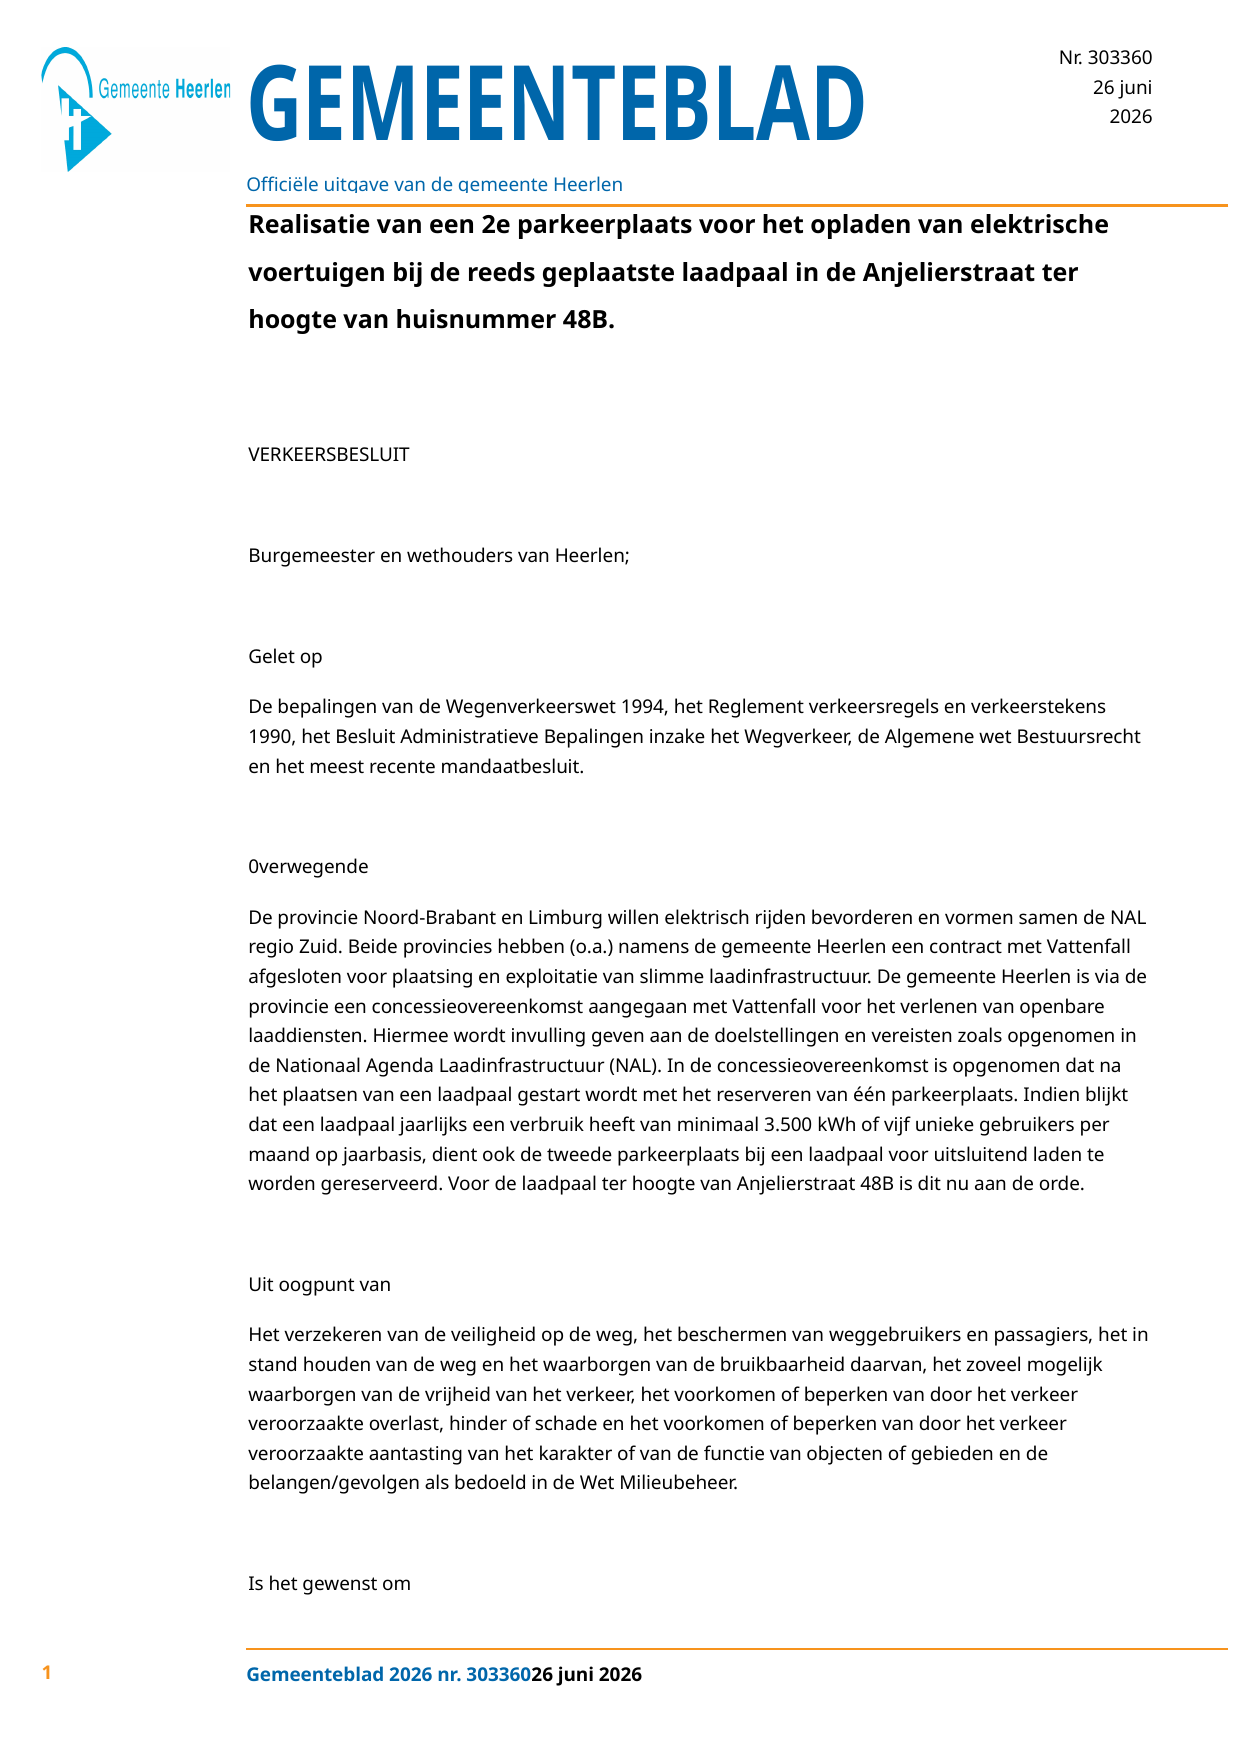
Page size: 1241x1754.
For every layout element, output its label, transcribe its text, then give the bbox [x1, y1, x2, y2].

text Gelet op [248, 643, 1152, 669]
text VERKEERSBESLUIT [248, 442, 1152, 467]
text Het verzekeren van de veiligheid op de weg, het beschermen van weggebruikers en passagiers, het in stand houden van de weg en het waarborgen van de bruikbaarheid daarvan, het zoveel mogelijk waarborgen van de vrijheid van het verkeer, het voorkomen of beperken van door het verkeer veroorzaakte overlast, hinder of schade en het voorkomen of beperken van door het verkeer veroorzaakte aantasting van het karakter of van de functie van objecten of gebieden en de belangen/gevolgen als bedoeld in de Wet Milieubeheer. [248, 1322, 1152, 1495]
text De bepalingen van de Wegenverkeerswet 1994, het Reglement verkeersregels en verkeerstekens 1990, het Besluit Administratieve Bepalingen inzake het Wegverkeer, de Algemene wet Bestuursrecht en het meest recente mandaatbesluit. [248, 694, 1152, 779]
text 0verwegende [248, 854, 1152, 879]
picture [41, 47, 59, 70]
text Realisatie van een 2e parkeerplaats voor het opladen van elektrische voertuigen bij de reeds geplaatste laadpaal in de Anjelierstraat ter hoogte van huisnummer 48B. [248, 207, 1152, 336]
text De provincie Noord-Brabant en Limburg willen elektrisch rijden bevorderen en vormen samen de NAL regio Zuid. Beide provincies hebben (o.a.) namens de gemeente Heerlen een contract met Vattenfall afgesloten voor plaatsing en exploitatie van slimme laadinfrastructuur. De gemeente Heerlen is via de provincie een concessieovereenkomst aangegaan met Vattenfall voor het verlenen van openbare laaddiensten. Hiermee wordt invulling geven aan de doelstellingen en vereisten zoals opgenomen in de Nationaal Agenda Laadinfrastructuur (NAL). In de concessieovereenkomst is opgenomen dat na het plaatsen van een laadpaal gestart wordt met het reserveren van één parkeerplaats. Indien blijkt dat een laadpaal jaarlijks een verbruik heeft van minimaal 3.500 kWh of vijf unieke gebruikers per maand op jaarbasis, dient ook de tweede parkeerplaats bij een laadpaal voor uitsluitend laden te worden gereserveerd. Voor de laadpaal ter hoogte van Anjelierstraat 48B is dit nu aan de orde. [248, 904, 1152, 1196]
text Is het gewenst om [248, 1570, 1152, 1596]
text Uit oogpunt van [248, 1271, 1152, 1297]
picture [41, 47, 231, 172]
text Burgemeester en wethouders van Heerlen; [248, 542, 1152, 568]
